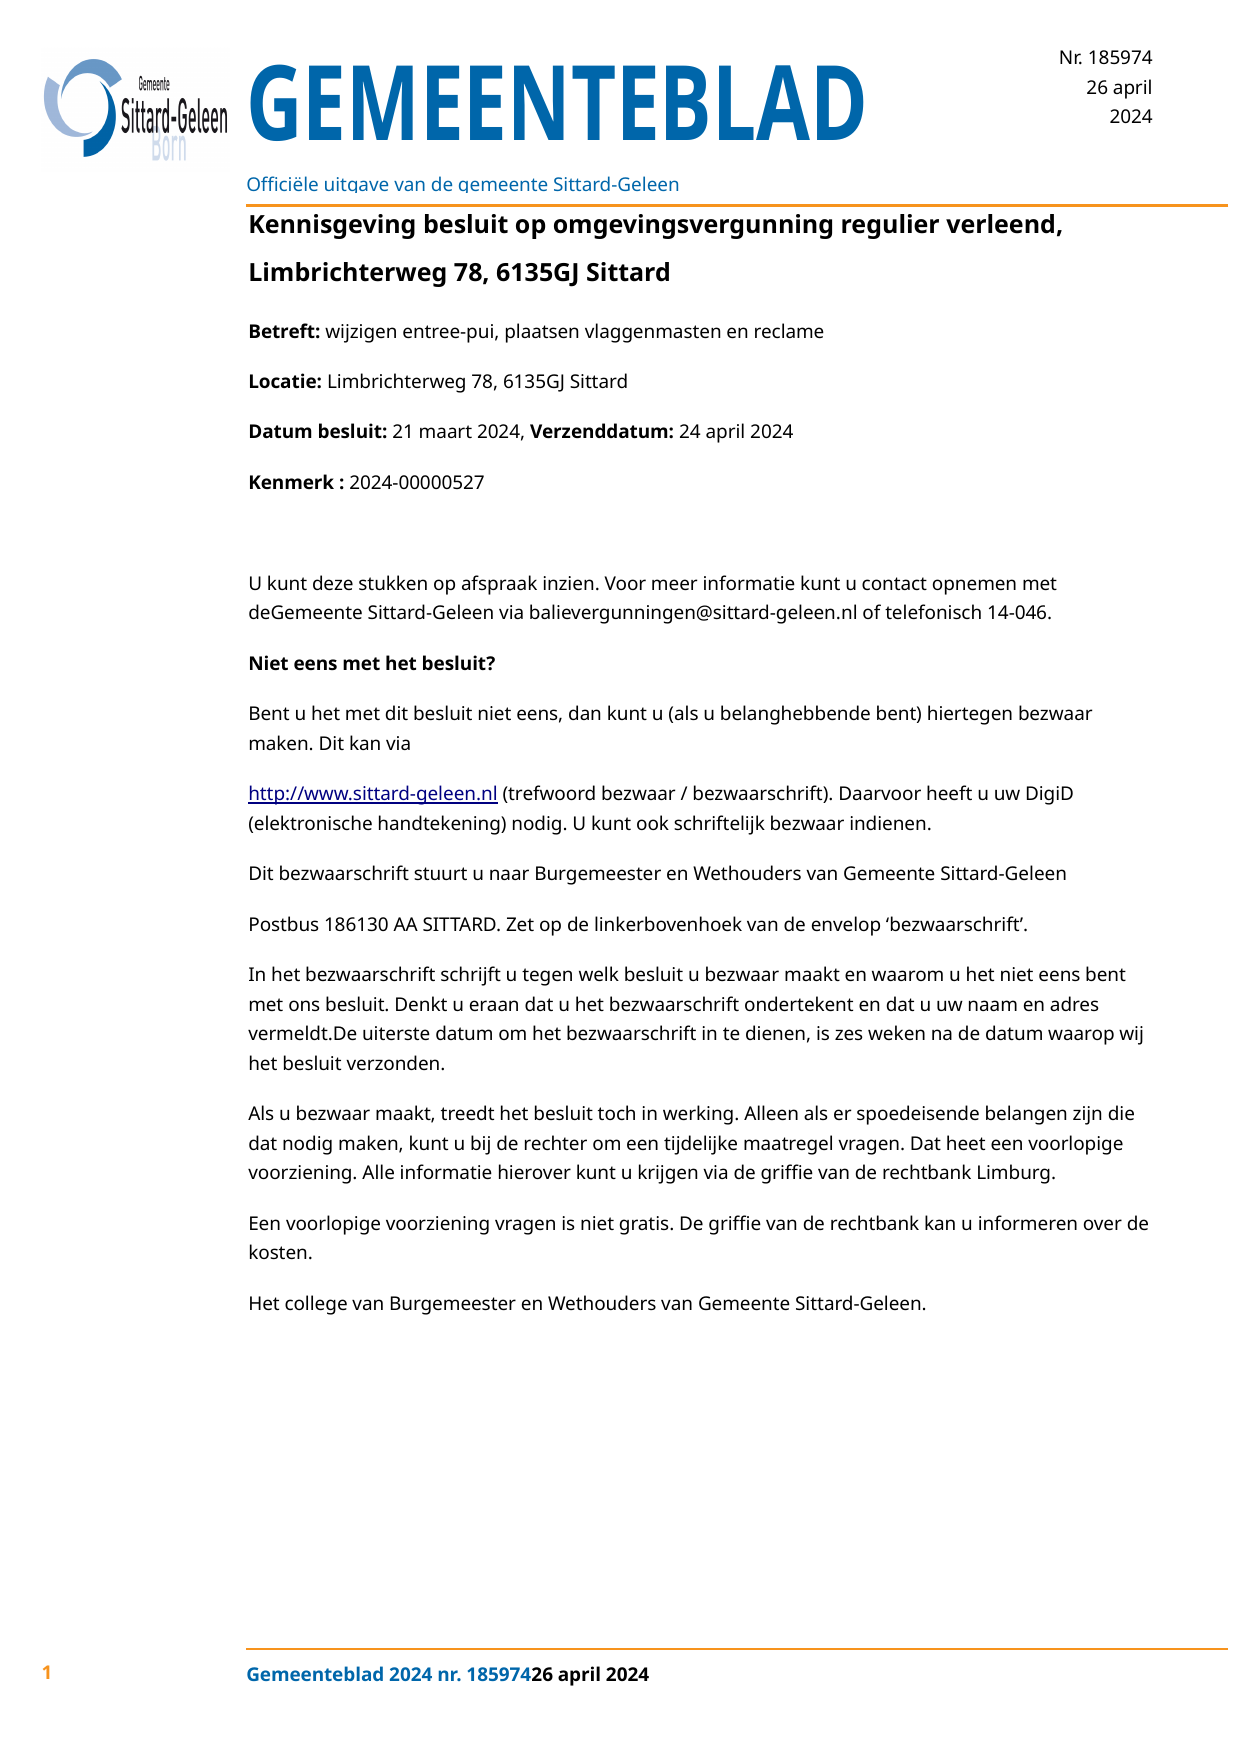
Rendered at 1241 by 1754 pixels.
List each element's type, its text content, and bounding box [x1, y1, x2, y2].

text Als u bezwaar maakt, treedt het besluit toch in werking. Alleen als er spoedeisende belangen zijn die dat nodig maken, kunt u bij de rechter om een tijdelijke maatregel vragen. Dat heet een voorlopige voorziening. Alle informatie hierover kunt u krijgen via de griffie van de rechtbank Limburg. [248, 1100, 1152, 1185]
picture [41, 47, 231, 172]
text Een voorlopige voorziening vragen is niet gratis. De griffie van de rechtbank kan u informeren over de kosten. [248, 1210, 1152, 1265]
text Niet eens met het besluit? [248, 650, 1152, 676]
text Betreft: wijzigen entree-pui, plaatsen vlaggenmasten en reclame [248, 318, 1152, 344]
text Postbus 186130 AA SITTARD. Zet op de linkerbovenhoek van de envelop ‘bezwaarschrift’. [248, 911, 1152, 937]
text Kennisgeving besluit op omgevingsvergunning regulier verleend, Limbrichterweg 78, 6135GJ Sittard [248, 207, 1152, 288]
text U kunt deze stukken op afspraak inzien. Voor meer informatie kunt u contact opnemen met deGemeente Sittard-Geleen via balievergunningen@sittard-geleen.nl of telefonisch 14-046. [248, 570, 1152, 625]
text Datum besluit: 21 maart 2024, Verzenddatum: 24 april 2024 [248, 419, 1152, 444]
text http://www.sittard-geleen.nl (trefwoord bezwaar / bezwaarschrift). Daarvoor heeft u uw DigiD (elektronische handtekening) nodig. U kunt ook schriftelijk bezwaar indienen. [248, 780, 1152, 836]
text Bent u het met dit besluit niet eens, dan kunt u (als u belanghebbende bent) hiertegen bezwaar maken. Dit kan via [248, 700, 1152, 756]
text Het college van Burgemeester en Wethouders van Gemeente Sittard-Geleen. [248, 1290, 1152, 1316]
text Kenmerk : 2024-00000527 [248, 469, 1152, 495]
text Locatie: Limbrichterweg 78, 6135GJ Sittard [248, 368, 1152, 394]
text Dit bezwaarschrift stuurt u naar Burgemeester en Wethouders van Gemeente Sittard-Geleen [248, 860, 1152, 886]
text In het bezwaarschrift schrijft u tegen welk besluit u bezwaar maakt en waarom u het niet eens bent met ons besluit. Denkt u eraan dat u het bezwaarschrift ondertekent en dat u uw naam en adres vermeldt.De uiterste datum om het bezwaarschrift in te dienen, is zes weken na de datum waarop wij het besluit verzonden. [248, 961, 1152, 1076]
